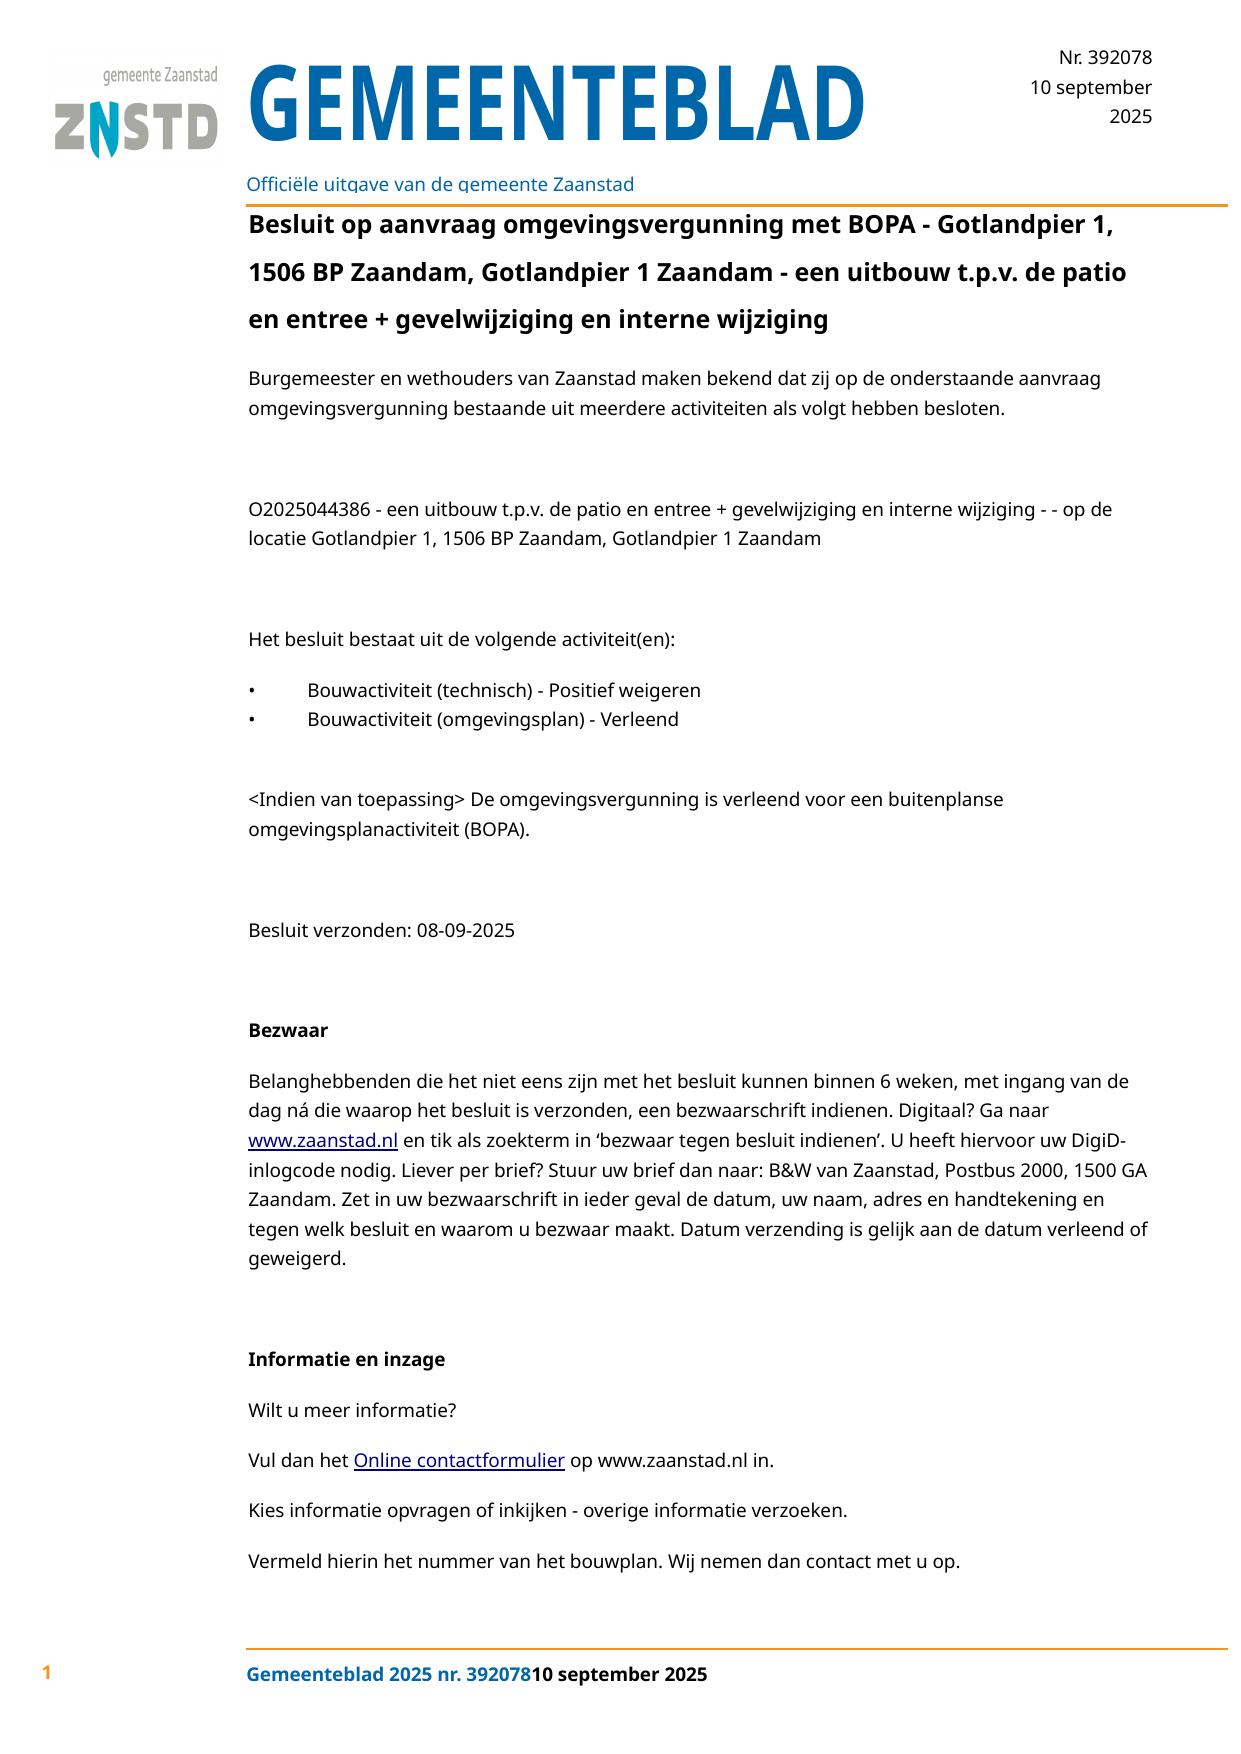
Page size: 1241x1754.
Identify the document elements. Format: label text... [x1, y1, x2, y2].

text Belanghebbenden die het niet eens zijn met het besluit kunnen binnen 6 weken, met ingang van de dag ná die waarop het besluit is verzonden, een bezwaarschrift indienen. Digitaal? Ga naar www.zaanstad.nl en tik als zoekterm in ‘bezwaar tegen besluit indienen’. U heeft hiervoor uw DigiD-inlogcode nodig. Liever per brief? Stuur uw brief dan naar: B&W van Zaanstad, Postbus 2000, 1500 GA Zaandam. Zet in uw bezwaarschrift in ieder geval de datum, uw naam, adres en handtekening en tegen welk besluit en waarom u bezwaar maakt. Datum verzending is gelijk aan de datum verleend of geweigerd. [248, 1068, 1152, 1271]
text Kies informatie opvragen of inkijken - overige informatie verzoeken. [248, 1498, 1152, 1523]
text Vul dan het Online contactformulier op www.zaanstad.nl in. [248, 1447, 1152, 1473]
list Bouwactiviteit (technisch) - Positief weigeren [248, 677, 1152, 702]
text Besluit op aanvraag omgevingsvergunning met BOPA - Gotlandpier 1, 1506 BP Zaandam, Gotlandpier 1 Zaandam - een uitbouw t.p.v. de patio en entree + gevelwijziging en interne wijziging [248, 207, 1152, 336]
text Informatie en inzage [248, 1346, 1152, 1372]
text Wilt u meer informatie? [248, 1397, 1152, 1422]
list Bouwactiviteit (omgevingsplan) - Verleend [248, 706, 1152, 732]
text <Indien van toepassing> De omgevingsvergunning is verleend voor een buitenplanse omgevingsplanactiviteit (BOPA). [248, 786, 1152, 842]
text O2025044386 - een uitbouw t.p.v. de patio en entree + gevelwijziging en interne wijziging - - op de locatie Gotlandpier 1, 1506 BP Zaandam, Gotlandpier 1 Zaandam [248, 496, 1152, 551]
text Besluit verzonden: 08-09-2025 [248, 917, 1152, 942]
text Vermeld hierin het nummer van het bouwplan. Wij nemen dan contact met u op. [248, 1548, 1152, 1574]
picture [41, 47, 231, 172]
text Bezwaar [248, 1018, 1152, 1043]
text Het besluit bestaat uit de volgende activiteit(en): [248, 626, 1152, 652]
text Burgemeester en wethouders van Zaanstad maken bekend dat zij op de onderstaande aanvraag omgevingsvergunning bestaande uit meerdere activiteiten als volgt hebben besloten. [248, 366, 1152, 421]
